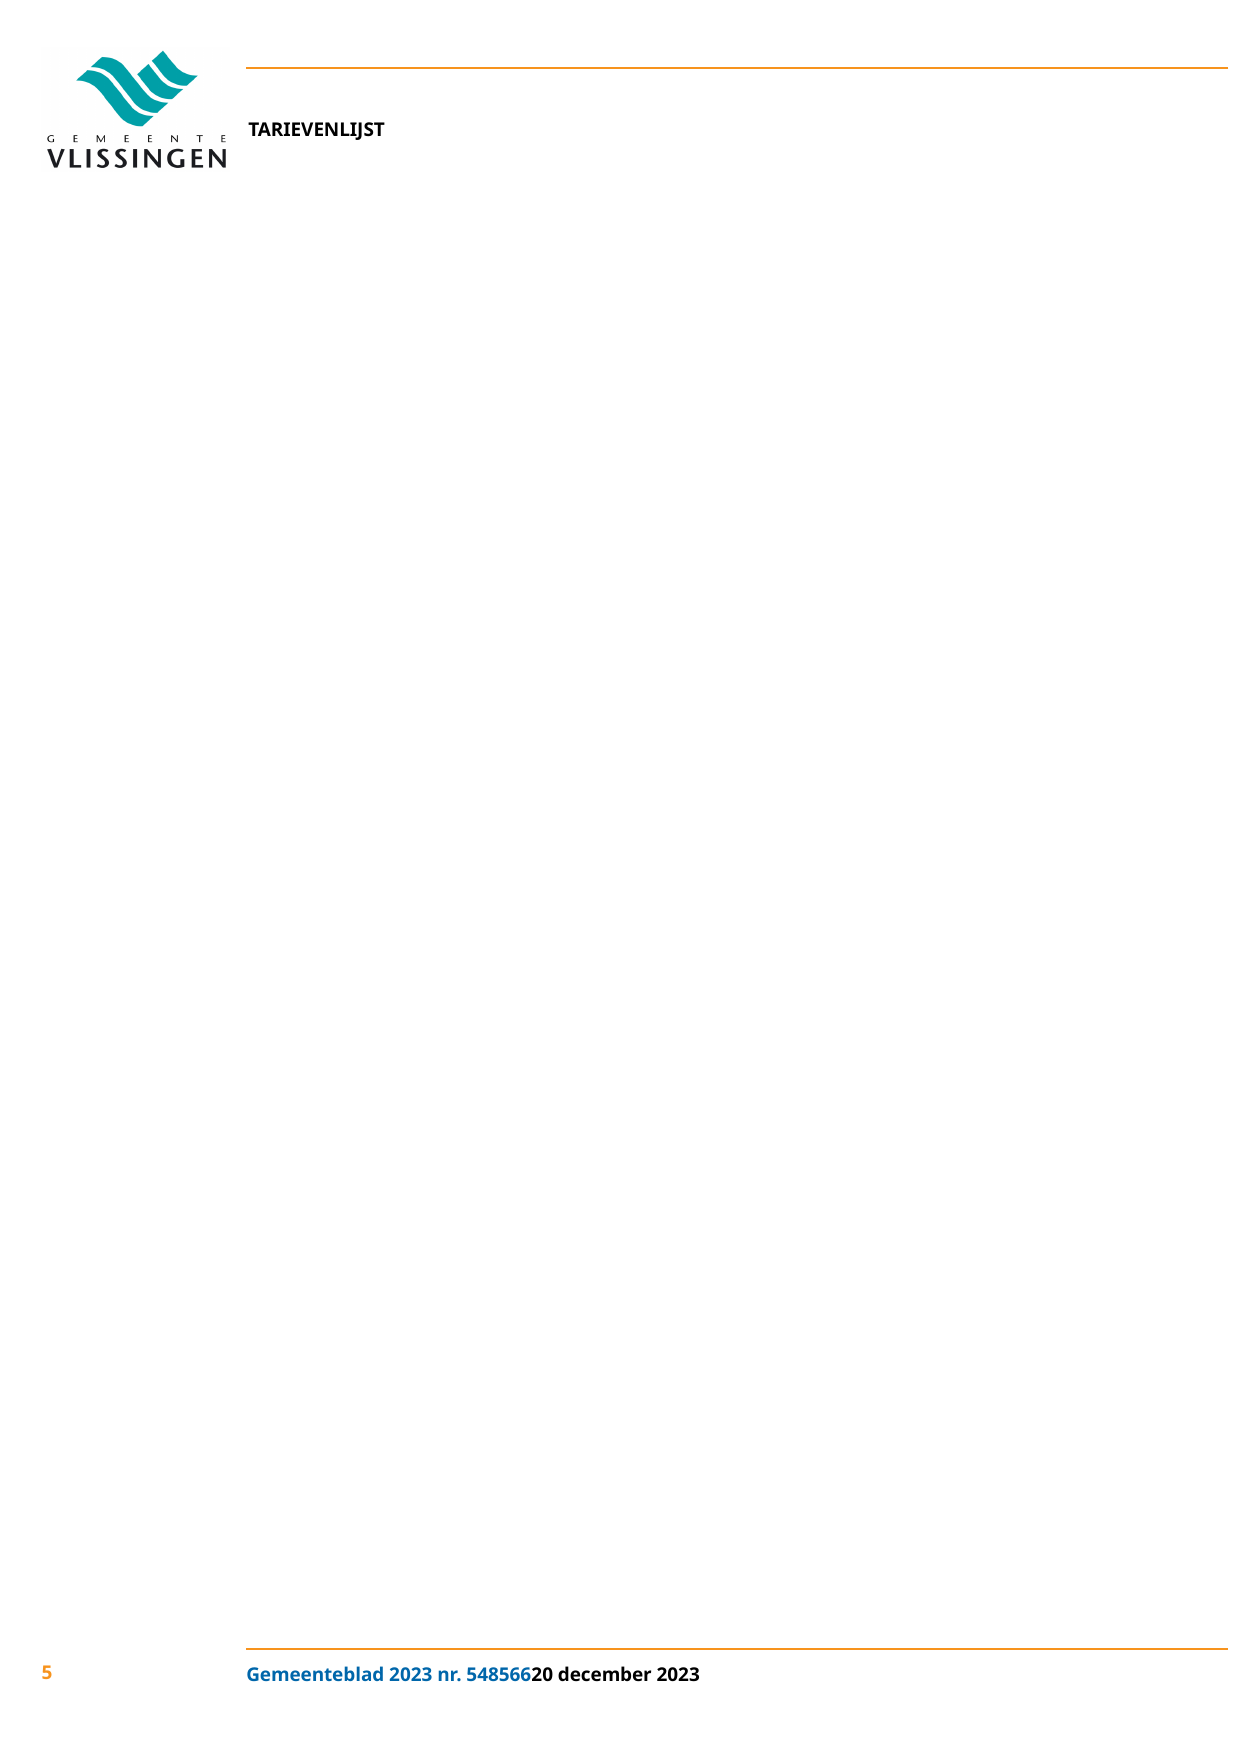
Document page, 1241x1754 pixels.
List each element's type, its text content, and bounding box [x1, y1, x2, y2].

picture [41, 47, 231, 172]
text TARIEVENLIJST [248, 116, 1152, 141]
